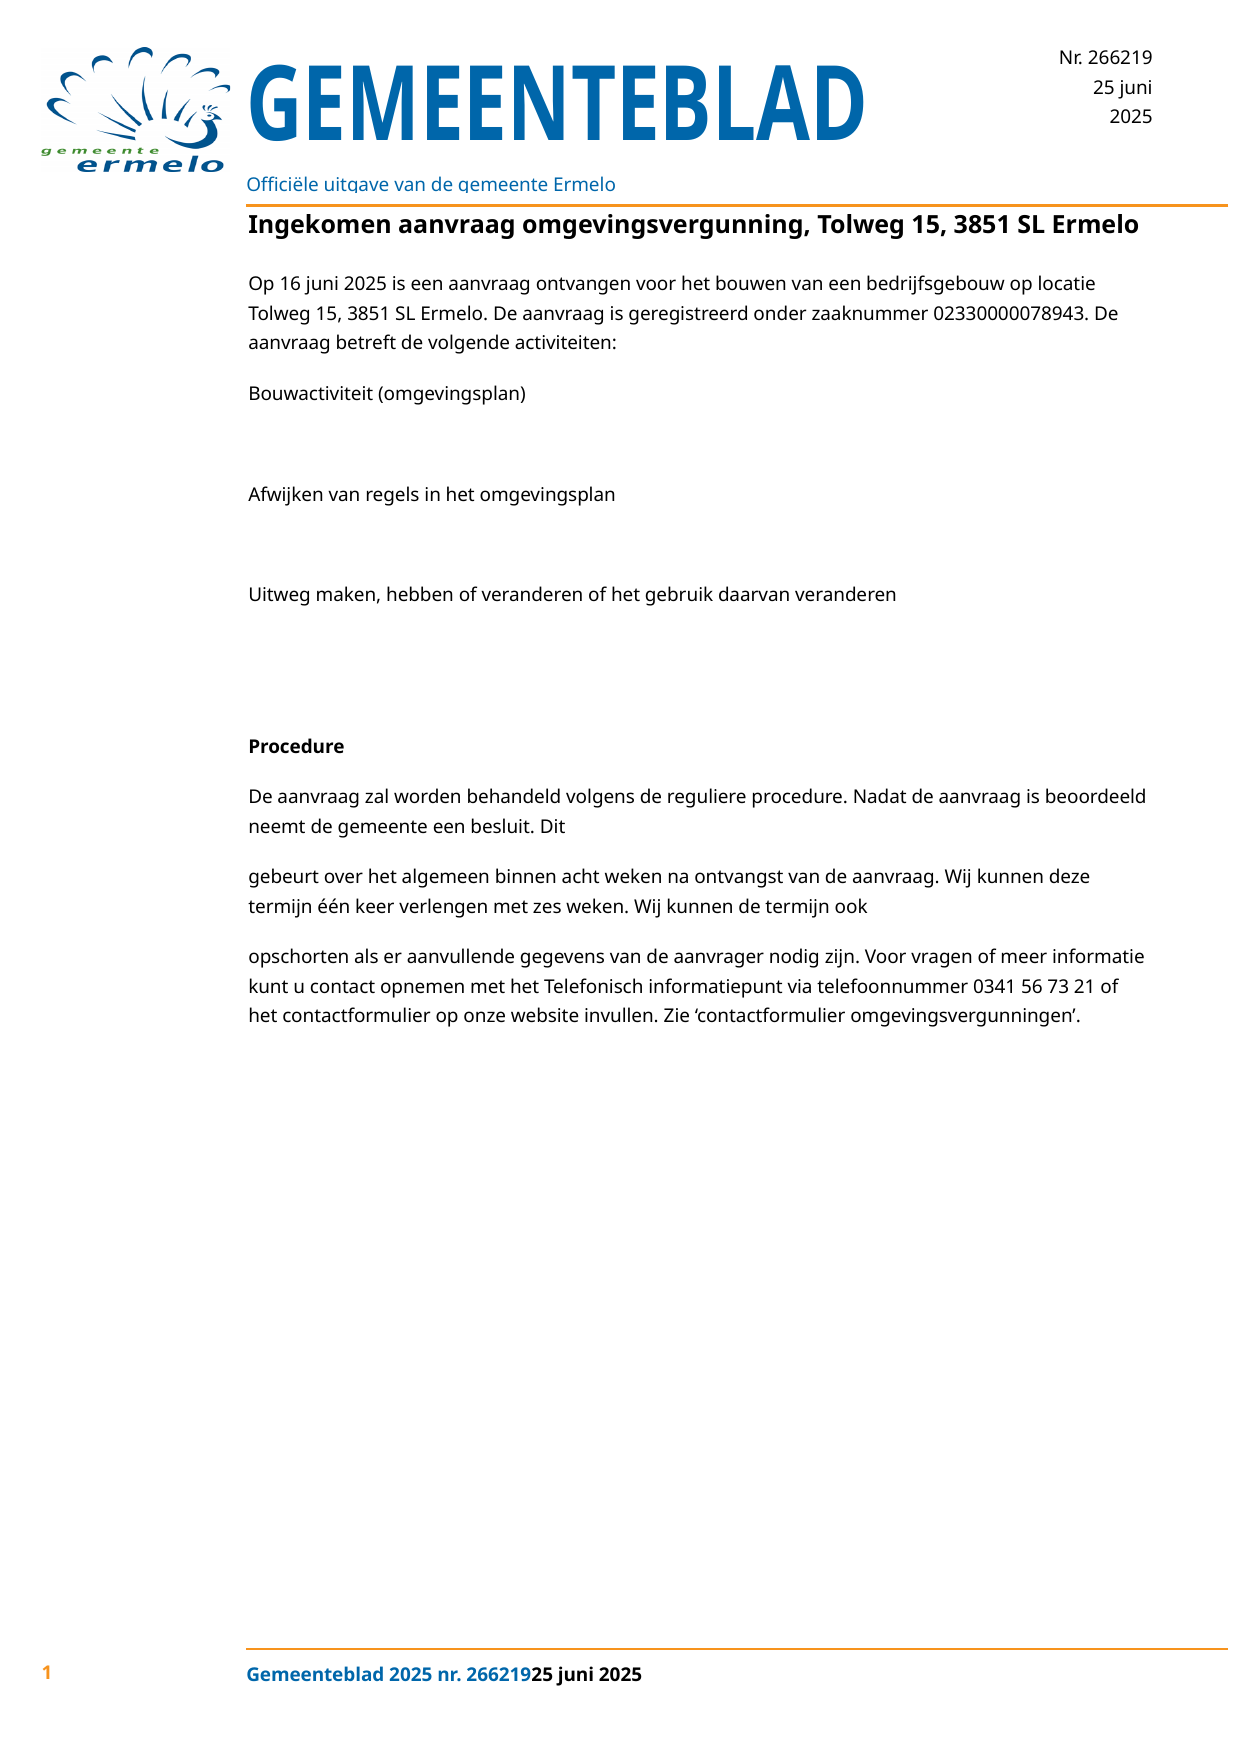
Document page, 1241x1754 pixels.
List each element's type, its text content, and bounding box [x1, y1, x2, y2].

text gebeurt over het algemeen binnen acht weken na ontvangst van de aanvraag. Wij kunnen deze termijn één keer verlengen met zes weken. Wij kunnen de termijn ook [248, 863, 1152, 918]
text De aanvraag zal worden behandeld volgens de reguliere procedure. Nadat de aanvraag is beoordeeld neemt de gemeente een besluit. Dit [248, 783, 1152, 838]
text Afwijken van regels in het omgevingsplan [248, 481, 1152, 506]
text opschorten als er aanvullende gegevens van de aanvrager nodig zijn. Voor vragen of meer informatie kunt u contact opnemen met het Telefonisch informatiepunt via telefoonnummer 0341 56 73 21 of het contactformulier op onze website invullen. Zie ‘contactformulier omgevingsvergunningen’. [248, 943, 1152, 1028]
text Ingekomen aanvraag omgevingsvergunning, Tolweg 15, 3851 SL Ermelo [248, 207, 1152, 241]
picture [41, 47, 231, 172]
text Op 16 juni 2025 is een aanvraag ontvangen voor het bouwen van een bedrijfsgebouw op locatie Tolweg 15, 3851 SL Ermelo. De aanvraag is geregistreerd onder zaaknummer 02330000078943. De aanvraag betreft de volgende activiteiten: [248, 270, 1152, 355]
text Bouwactiviteit (omgevingsplan) [248, 380, 1152, 406]
text Procedure [248, 733, 1152, 758]
text Uitweg maken, hebben of veranderen of het gebruik daarvan veranderen [248, 582, 1152, 607]
